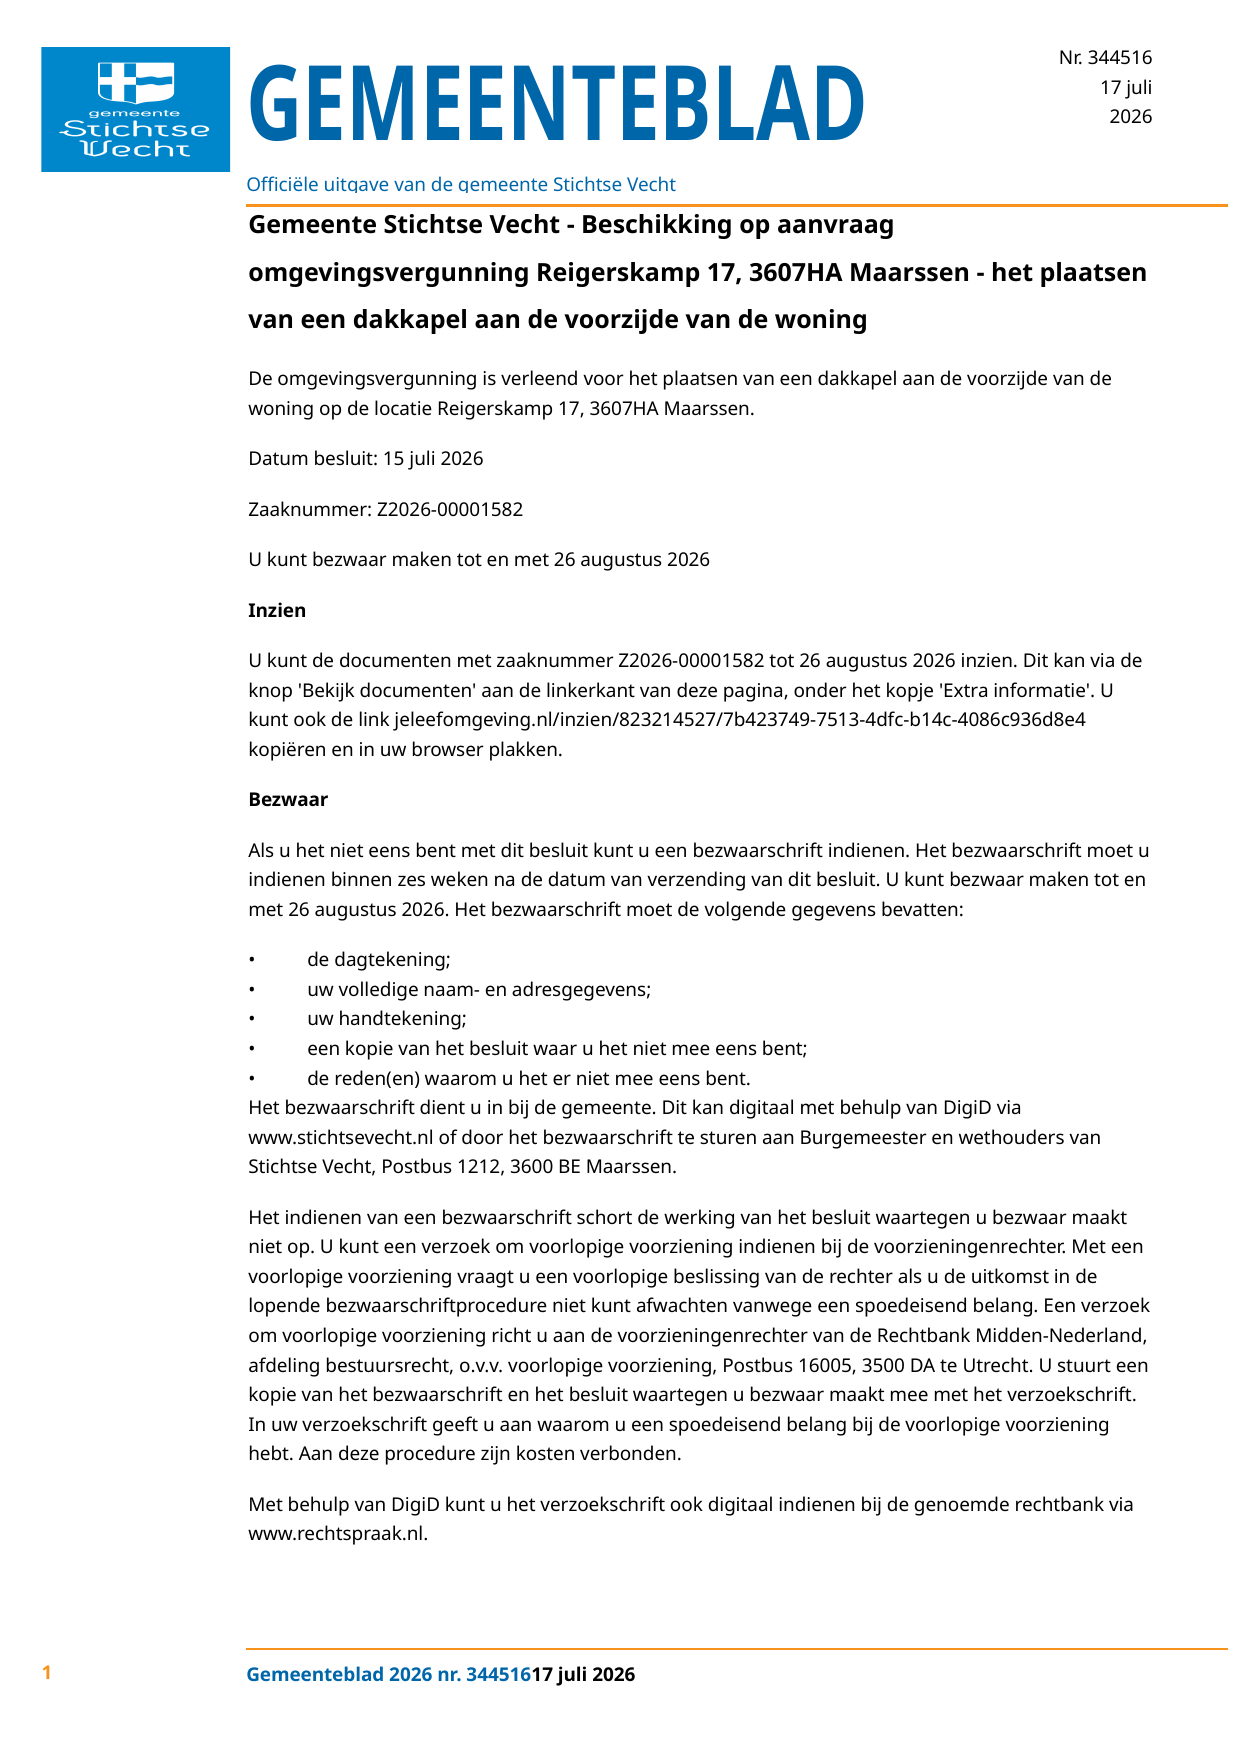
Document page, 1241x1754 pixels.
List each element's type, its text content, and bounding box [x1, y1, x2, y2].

text Zaaknummer: Z2026-00001582 [248, 496, 1152, 522]
list uw handtekening; [248, 1006, 1152, 1031]
list de reden(en) waarom u het er niet mee eens bent. [248, 1065, 1152, 1090]
text U kunt bezwaar maken tot en met 26 augustus 2026 [248, 546, 1152, 572]
text U kunt de documenten met zaaknummer Z2026-00001582 tot 26 augustus 2026 inzien. Dit kan via de knop 'Bekijk documenten' aan de linkerkant van deze pagina, onder het kopje 'Extra informatie'. U kunt ook de link jeleefomgeving.nl/inzien/823214527/7b423749-7513-4dfc-b14c-4086c936d8e4 kopiëren en in uw browser plakken. [248, 647, 1152, 762]
list de dagtekening; [248, 946, 1152, 972]
text Bezwaar [248, 786, 1152, 812]
text Het indienen van een bezwaarschrift schort de werking van het besluit waartegen u bezwaar maakt niet op. U kunt een verzoek om voorlopige voorziening indienen bij de voorzieningenrechter. Met een voorlopige voorziening vraagt u een voorlopige beslissing van de rechter als u de uitkomst in de lopende bezwaarschriftprocedure niet kunt afwachten vanwege een spoedeisend belang. Een verzoek om voorlopige voorziening richt u aan de voorzieningenrechter van de Rechtbank Midden-Nederland, afdeling bestuursrecht, o.v.v. voorlopige voorziening, Postbus 16005, 3500 DA te Utrecht. U stuurt een kopie van het bezwaarschrift en het besluit waartegen u bezwaar maakt mee met het verzoekschrift. In uw verzoekschrift geeft u aan waarom u een spoedeisend belang bij de voorlopige voorziening hebt. Aan deze procedure zijn kosten verbonden. [248, 1204, 1152, 1466]
text Datum besluit: 15 juli 2026 [248, 446, 1152, 471]
text Inzien [248, 597, 1152, 622]
text Als u het niet eens bent met dit besluit kunt u een bezwaarschrift indienen. Het bezwaarschrift moet u indienen binnen zes weken na de datum van verzending van dit besluit. U kunt bezwaar maken tot en met 26 augustus 2026. Het bezwaarschrift moet de volgende gegevens bevatten: [248, 837, 1152, 922]
picture [137, 63, 174, 103]
text Het bezwaarschrift dient u in bij de gemeente. Dit kan digitaal met behulp van DigiD via www.stichtsevecht.nl of door het bezwaarschrift te sturen aan Burgemeester en wethouders van Stichtse Vecht, Postbus 1212, 3600 BE Maarssen. [248, 1094, 1152, 1179]
text De omgevingsvergunning is verleend voor het plaatsen van een dakkapel aan de voorzijde van de woning op de locatie Reigerskamp 17, 3607HA Maarssen. [248, 366, 1152, 421]
text Met behulp van DigiD kunt u het verzoekschrift ook digitaal indienen bij de genoemde rechtbank via www.rechtspraak.nl. [248, 1491, 1152, 1546]
list een kopie van het besluit waar u het niet mee eens bent; [248, 1035, 1152, 1061]
text Gemeente Stichtse Vecht - Beschikking op aanvraag omgevingsvergunning Reigerskamp 17, 3607HA Maarssen - het plaatsen van een dakkapel aan de voorzijde van de woning [248, 207, 1152, 336]
list uw volledige naam- en adresgegevens; [248, 976, 1152, 1002]
picture [99, 63, 135, 101]
